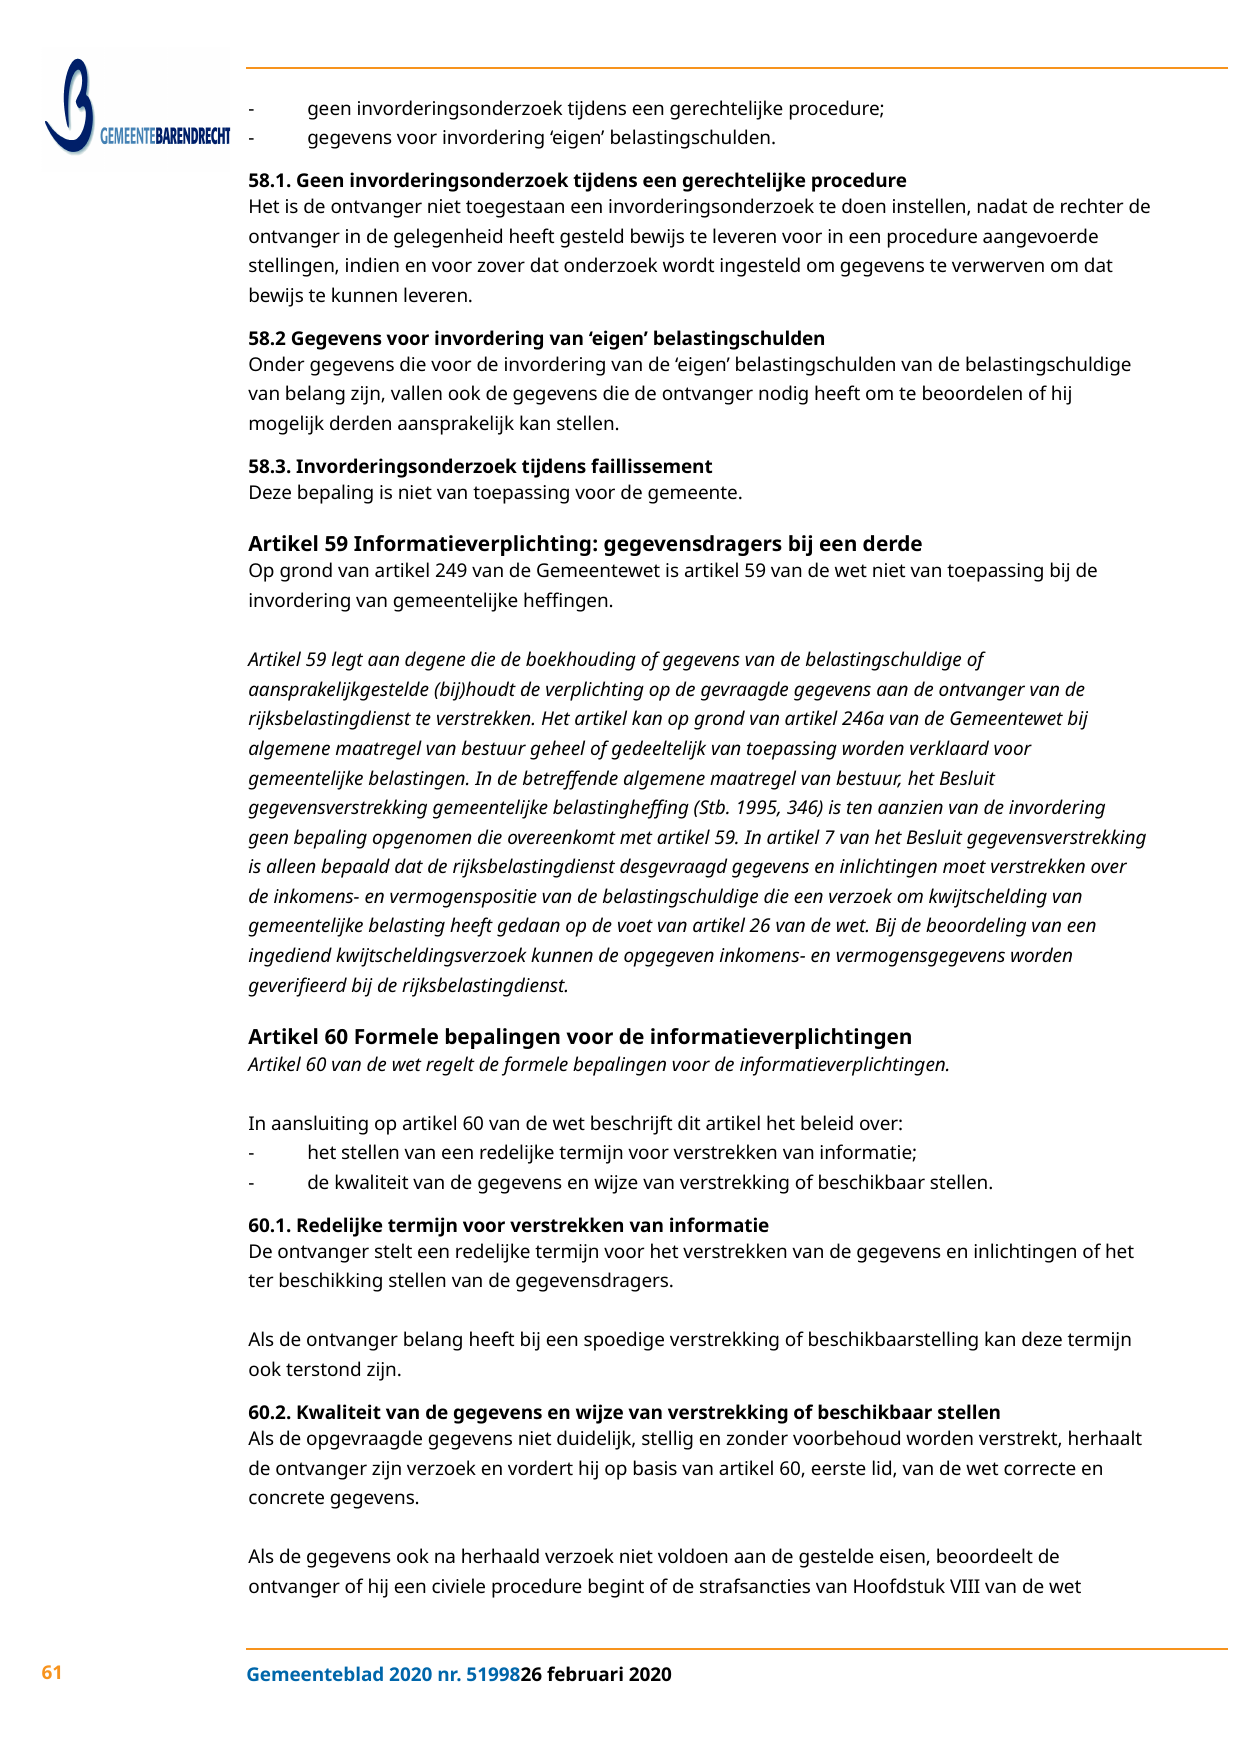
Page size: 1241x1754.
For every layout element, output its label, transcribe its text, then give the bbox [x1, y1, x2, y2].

text 58.1. Geen invorderingsonderzoek tijdens een gerechtelijke procedure [248, 167, 1152, 193]
text 60.1. Redelijke termijn voor verstrekken van informatie [248, 1212, 1152, 1238]
text 60.2. Kwaliteit van de gegevens en wijze van verstrekking of beschikbaar stellen [248, 1399, 1152, 1425]
text Artikel 59 legt aan degene die de boekhouding of gegevens van de belastingschuldige of aansprakelijkgestelde (bij)houdt de verplichting op de gevraagde gegevens aan de ontvanger van de rijksbelastingdienst te verstrekken. Het artikel kan op grond van artikel 246a van de Gemeentewet bij algemene maatregel van bestuur geheel of gedeeltelijk van toepassing worden verklaard voor gemeentelijke belastingen. In de betreffende algemene maatregel van bestuur, het Besluit gegevensverstrekking gemeentelijke belastingheffing (Stb. 1995, 346) is ten aanzien van de invordering geen bepaling opgenomen die overeenkomt met artikel 59. In artikel 7 van het Besluit gegevensverstrekking is alleen bepaald dat de rijksbelastingdienst desgevraagd gegevens en inlichtingen moet verstrekken over de inkomens- en vermogenspositie van de belastingschuldige die een verzoek om kwijtschelding van gemeentelijke belasting heeft gedaan op de voet van artikel 26 van de wet. Bij de beoordeling van een ingediend kwijtscheldingsverzoek kunnen de opgegeven inkomens- en vermogensgegevens worden geverifieerd bij de rijksbelastingdienst. [248, 646, 1152, 998]
text Deze bepaling is niet van toepassing voor de gemeente. [248, 479, 1152, 504]
text Artikel 60 van de wet regelt de formele bepalingen voor de informatieverplichtingen. [248, 1051, 1152, 1076]
text Als de opgevraagde gegevens niet duidelijk, stellig en zonder voorbehoud worden verstrekt, herhaalt de ontvanger zijn verzoek en vordert hij op basis van artikel 60, eerste lid, van de wet correcte en concrete gegevens. [248, 1425, 1152, 1510]
text Als de ontvanger belang heeft bij een spoedige verstrekking of beschikbaarstelling kan deze termijn ook terstond zijn. [248, 1327, 1152, 1382]
text 58.2 Gegevens voor invordering van ‘eigen’ belastingschulden [248, 325, 1152, 351]
list geen invorderingsonderzoek tijdens een gerechtelijke procedure; [248, 95, 1152, 121]
text Artikel 59 Informatieverplichting: gegevensdragers bij een derde [248, 529, 1152, 558]
text Op grond van artikel 249 van de Gemeentewet is artikel 59 van de wet niet van toepassing bij de invordering van gemeentelijke heffingen. [248, 558, 1152, 613]
text 58.3. Invorderingsonderzoek tijdens faillissement [248, 453, 1152, 479]
text Artikel 60 Formele bepalingen voor de informatieverplichtingen [248, 1022, 1152, 1051]
text Onder gegevens die voor de invordering van de ‘eigen’ belastingschulden van de belastingschuldige van belang zijn, vallen ook de gegevens die de ontvanger nodig heeft om te beoordelen of hij mogelijk derden aansprakelijk kan stellen. [248, 351, 1152, 436]
text In aansluiting op artikel 60 van de wet beschrijft dit artikel het beleid over: [248, 1110, 1152, 1136]
text Als de gegevens ook na herhaald verzoek niet voldoen aan de gestelde eisen, beoordeelt de ontvanger of hij een civiele procedure begint of de strafsancties van Hoofdstuk VIII van de wet [248, 1543, 1152, 1599]
list de kwaliteit van de gegevens en wijze van verstrekking of beschikbaar stellen. [248, 1169, 1152, 1195]
list het stellen van een redelijke termijn voor verstrekken van informatie; [248, 1139, 1152, 1165]
text De ontvanger stelt een redelijke termijn voor het verstrekken van de gegevens en inlichtingen of het ter beschikking stellen van de gegevensdragers. [248, 1238, 1152, 1293]
picture [41, 47, 231, 172]
text Het is de ontvanger niet toegestaan een invorderingsonderzoek te doen instellen, nadat de rechter de ontvanger in de gelegenheid heeft gesteld bewijs te leveren voor in een procedure aangevoerde stellingen, indien en voor zover dat onderzoek wordt ingesteld om gegevens te verwerven om dat bewijs te kunnen leveren. [248, 193, 1152, 308]
list gegevens voor invordering ‘eigen’ belastingschulden. [248, 124, 1152, 150]
